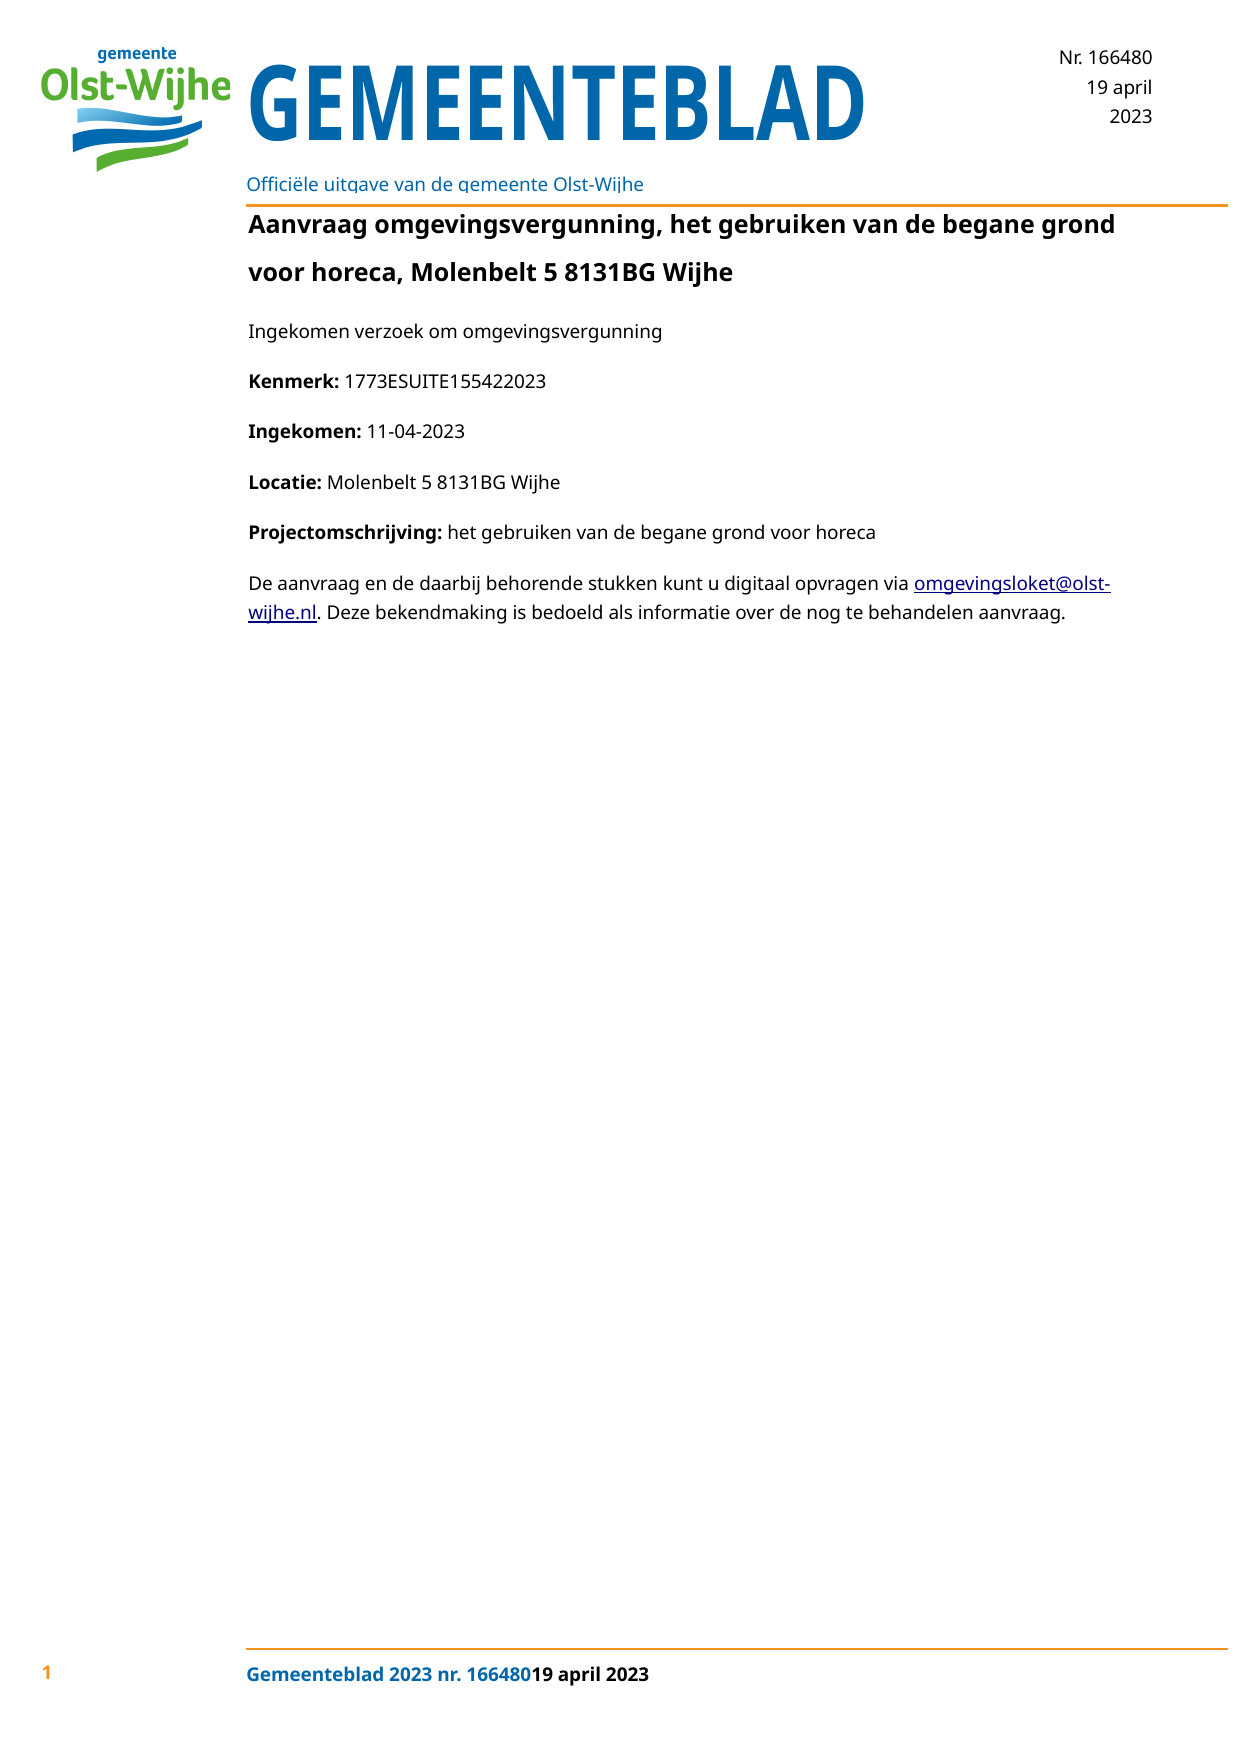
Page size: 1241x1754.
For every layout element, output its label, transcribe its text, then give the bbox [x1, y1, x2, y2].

text Ingekomen verzoek om omgevingsvergunning [248, 318, 1152, 344]
picture [41, 47, 231, 172]
text Projectomschrijving: het gebruiken van de begane grond voor horeca [248, 519, 1152, 545]
text Kenmerk: 1773ESUITE155422023 [248, 368, 1152, 394]
text Aanvraag omgevingsvergunning, het gebruiken van de begane grond voor horeca, Molenbelt 5 8131BG Wijhe [248, 207, 1152, 288]
text Locatie: Molenbelt 5 8131BG Wijhe [248, 469, 1152, 495]
text Ingekomen: 11-04-2023 [248, 419, 1152, 444]
text De aanvraag en de daarbij behorende stukken kunt u digitaal opvragen via omgevingsloket@olst-wijhe.nl. Deze bekendmaking is bedoeld als informatie over de nog te behandelen aanvraag. [248, 570, 1152, 625]
